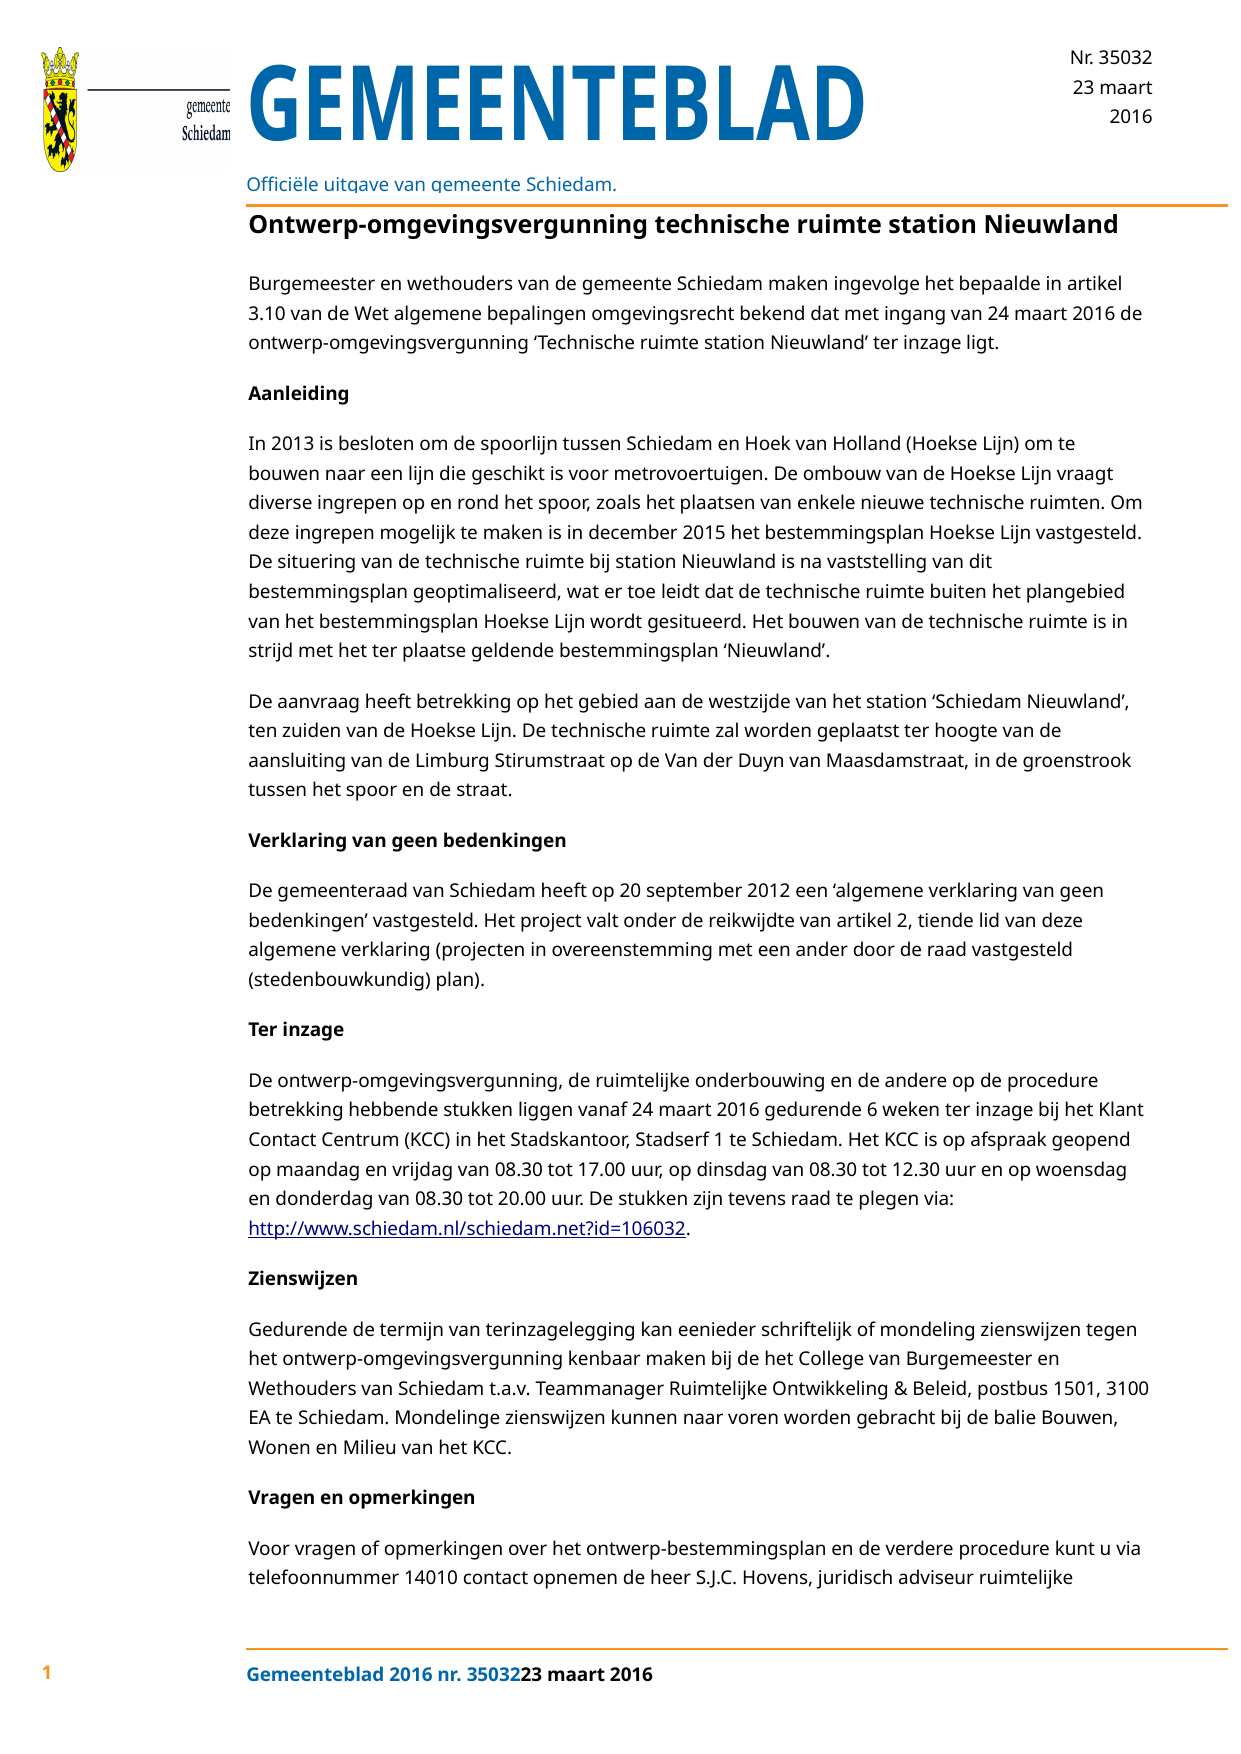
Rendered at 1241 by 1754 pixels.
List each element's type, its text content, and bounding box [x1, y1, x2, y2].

text De aanvraag heeft betrekking op het gebied aan de westzijde van het station ‘Schiedam Nieuwland’, ten zuiden van de Hoekse Lijn. De technische ruimte zal worden geplaatst ter hoogte van de aansluiting van de Limburg Stirumstraat op de Van der Duyn van Maasdamstraat, in de groenstrook tussen het spoor en de straat. [248, 688, 1152, 802]
text Voor vragen of opmerkingen over het ontwerp-bestemmingsplan en de verdere procedure kunt u via telefoonnummer 14010 contact opnemen de heer S.J.C. Hovens, juridisch adviseur ruimtelijke [248, 1535, 1152, 1590]
text Vragen en opmerkingen [248, 1484, 1152, 1510]
text De gemeenteraad van Schiedam heeft op 20 september 2012 een ‘algemene verklaring van geen bedenkingen’ vastgesteld. Het project valt onder de reikwijdte van artikel 2, tiende lid van deze algemene verklaring (projecten in overeenstemming met een ander door de raad vastgesteld (stedenbouwkundig) plan). [248, 877, 1152, 992]
text Ter inzage [248, 1017, 1152, 1042]
text Burgemeester en wethouders van de gemeente Schiedam maken ingevolge het bepaalde in artikel 3.10 van de Wet algemene bepalingen omgevingsrecht bekend dat met ingang van 24 maart 2016 de ontwerp-omgevingsvergunning ‘Technische ruimte station Nieuwland’ ter inzage ligt. [248, 270, 1152, 355]
text Zienswijzen [248, 1265, 1152, 1291]
text Aanleiding [248, 380, 1152, 406]
picture [41, 47, 231, 172]
text Ontwerp-omgevingsvergunning technische ruimte station Nieuwland [248, 207, 1152, 241]
text Gedurende de termijn van terinzagelegging kan eenieder schriftelijk of mondeling zienswijzen tegen het ontwerp-omgevingsvergunning kenbaar maken bij de het College van Burgemeester en Wethouders van Schiedam t.a.v. Teammanager Ruimtelijke Ontwikkeling & Beleid, postbus 1501, 3100 EA te Schiedam. Mondelinge zienswijzen kunnen naar voren worden gebracht bij de balie Bouwen, Wonen en Milieu van het KCC. [248, 1316, 1152, 1460]
text Verklaring van geen bedenkingen [248, 827, 1152, 853]
text De ontwerp-omgevingsvergunning, de ruimtelijke onderbouwing en de andere op de procedure betrekking hebbende stukken liggen vanaf 24 maart 2016 gedurende 6 weken ter inzage bij het Klant Contact Centrum (KCC) in het Stadskantoor, Stadserf 1 te Schiedam. Het KCC is op afspraak geopend op maandag en vrijdag van 08.30 tot 17.00 uur, op dinsdag van 08.30 tot 12.30 uur en op woensdag en donderdag van 08.30 tot 20.00 uur. De stukken zijn tevens raad te plegen via: http://www.schiedam.nl/schiedam.net?id=106032. [248, 1067, 1152, 1241]
text In 2013 is besloten om de spoorlijn tussen Schiedam en Hoek van Holland (Hoekse Lijn) om te bouwen naar een lijn die geschikt is voor metrovoertuigen. De ombouw van de Hoekse Lijn vraagt diverse ingrepen op en rond het spoor, zoals het plaatsen van enkele nieuwe technische ruimten. Om deze ingrepen mogelijk te maken is in december 2015 het bestemmingsplan Hoekse Lijn vastgesteld. De situering van de technische ruimte bij station Nieuwland is na vaststelling van dit bestemmingsplan geoptimaliseerd, wat er toe leidt dat de technische ruimte buiten het plangebied van het bestemmingsplan Hoekse Lijn wordt gesitueerd. Het bouwen van de technische ruimte is in strijd met het ter plaatse geldende bestemmingsplan ‘Nieuwland’. [248, 430, 1152, 663]
